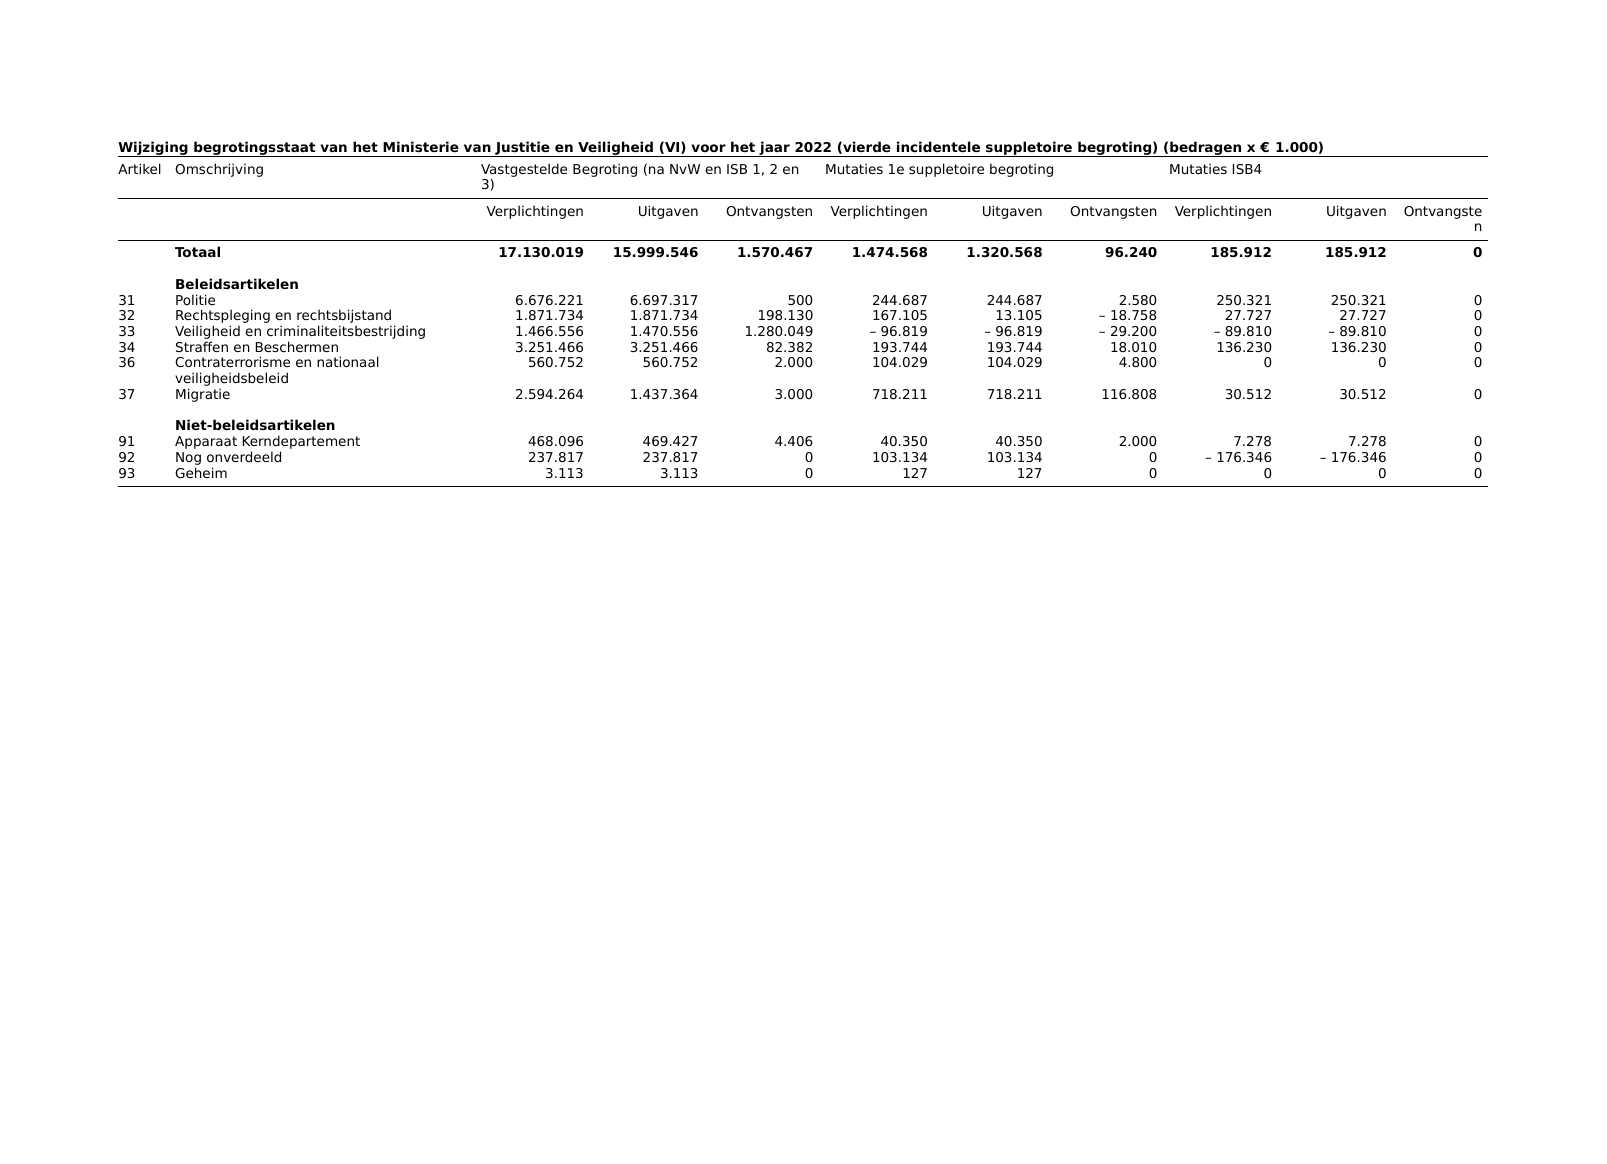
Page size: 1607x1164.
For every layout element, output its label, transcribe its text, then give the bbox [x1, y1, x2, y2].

table_cell 96.240 [1048, 241, 1163, 261]
table_cell 718.211 [819, 387, 934, 402]
table_cell 18.010 [1048, 340, 1163, 355]
table_cell 0 [1163, 355, 1278, 387]
table_cell 127 [819, 465, 934, 486]
table_cell [118, 403, 169, 418]
table_cell – 176.346 [1278, 450, 1392, 465]
table_cell [934, 403, 1048, 418]
table_cell [118, 418, 169, 434]
table_cell Rechtspleging en rechtsbijstand [169, 308, 475, 324]
table_cell [1393, 261, 1488, 277]
table_cell 0 [1393, 465, 1488, 486]
table_cell Straffen en Beschermen [169, 340, 475, 355]
table_cell 82.382 [704, 340, 819, 355]
table_cell 244.687 [819, 293, 934, 308]
table_cell 0 [704, 465, 819, 486]
table_cell [118, 199, 169, 239]
table_cell 127 [934, 465, 1048, 486]
table_cell Niet-beleidsartikelen [169, 418, 475, 434]
table_cell [1278, 403, 1392, 418]
table_cell 27.727 [1163, 308, 1278, 324]
table_cell [1278, 277, 1392, 292]
table_cell [704, 418, 819, 434]
table_cell Geheim [169, 465, 475, 486]
table_cell 1.871.734 [590, 308, 704, 324]
table_header Wijziging begrotingsstaat van het Ministerie van Justitie en Veiligheid (VI) voor het jaar 2022 (vierde incidentele suppletoire begroting) (bedragen x € 1.000) [118, 140, 1488, 156]
table_cell 193.744 [934, 340, 1048, 355]
table_cell [475, 403, 589, 418]
table_cell 91 [118, 434, 169, 450]
table_cell 0 [1393, 450, 1488, 465]
table_cell – 89.810 [1163, 324, 1278, 339]
table_cell [590, 277, 704, 292]
table_cell 237.817 [590, 450, 704, 465]
table_cell – 29.200 [1048, 324, 1163, 339]
table_cell Ontvangsten [1048, 199, 1163, 239]
table_cell 2.580 [1048, 293, 1163, 308]
table_cell Beleidsartikelen [169, 277, 475, 292]
table_cell Uitgaven [1278, 199, 1392, 239]
table_cell [1278, 418, 1392, 434]
table_cell 0 [1393, 293, 1488, 308]
table_cell [1048, 418, 1163, 434]
table_cell 244.687 [934, 293, 1048, 308]
table_cell – 18.758 [1048, 308, 1163, 324]
table_cell 1.320.568 [934, 241, 1048, 261]
table_cell 185.912 [1278, 241, 1392, 261]
table_cell [819, 261, 934, 277]
table_cell 30.512 [1278, 387, 1392, 402]
table_cell 30.512 [1163, 387, 1278, 402]
table_cell 103.134 [934, 450, 1048, 465]
table_cell 560.752 [475, 355, 589, 387]
table_cell 32 [118, 308, 169, 324]
table_cell 3.251.466 [590, 340, 704, 355]
table_cell 33 [118, 324, 169, 339]
table_cell [1163, 418, 1278, 434]
table_cell – 96.819 [934, 324, 1048, 339]
table_cell 6.697.317 [590, 293, 704, 308]
table_cell 2.000 [1048, 434, 1163, 450]
table_cell Veiligheid en criminaliteitsbestrijding [169, 324, 475, 339]
table_cell 104.029 [934, 355, 1048, 387]
table_cell 0 [1393, 387, 1488, 402]
table_cell 40.350 [934, 434, 1048, 450]
table_cell [934, 261, 1048, 277]
table_cell Vastgestelde Begroting (na NvW en ISB 1, 2 en 3) [475, 157, 819, 198]
table_cell [819, 418, 934, 434]
table_cell [1393, 277, 1488, 292]
table_cell [1048, 277, 1163, 292]
table_cell [118, 241, 169, 261]
table_cell Nog onverdeeld [169, 450, 475, 465]
table_cell [819, 403, 934, 418]
table_cell 0 [1163, 465, 1278, 486]
table_cell – 89.810 [1278, 324, 1392, 339]
table_cell 0 [704, 450, 819, 465]
table_cell 0 [1393, 434, 1488, 450]
table_cell Contraterrorisme en nationaal veiligheidsbeleid [169, 355, 475, 387]
table_cell 198.130 [704, 308, 819, 324]
table_cell Verplichtingen [475, 199, 589, 239]
table_cell 3.251.466 [475, 340, 589, 355]
table_cell 0 [1393, 308, 1488, 324]
table_cell 37 [118, 387, 169, 402]
table_cell Uitgaven [590, 199, 704, 239]
table_cell 93 [118, 465, 169, 486]
table_cell [1048, 403, 1163, 418]
table_cell – 96.819 [819, 324, 934, 339]
table_cell 500 [704, 293, 819, 308]
table_cell [704, 261, 819, 277]
table_cell [934, 418, 1048, 434]
table_cell 0 [1048, 450, 1163, 465]
table_cell 1.570.467 [704, 241, 819, 261]
table_cell [475, 418, 589, 434]
table_cell 250.321 [1163, 293, 1278, 308]
table_cell [1278, 261, 1392, 277]
table_cell 250.321 [1278, 293, 1392, 308]
table_cell 3.000 [704, 387, 819, 402]
table_cell [118, 277, 169, 292]
table_cell 1.470.556 [590, 324, 704, 339]
table_cell 468.096 [475, 434, 589, 450]
table_cell 560.752 [590, 355, 704, 387]
table_cell [1048, 261, 1163, 277]
table_cell Totaal [169, 241, 475, 261]
table_cell Ontvangsten [704, 199, 819, 239]
table_cell 0 [1048, 465, 1163, 486]
table_cell 7.278 [1163, 434, 1278, 450]
table_cell [704, 277, 819, 292]
table_cell 4.800 [1048, 355, 1163, 387]
table_cell [934, 277, 1048, 292]
table_cell 185.912 [1163, 241, 1278, 261]
table_cell – 176.346 [1163, 450, 1278, 465]
table_cell [475, 277, 589, 292]
table_cell [118, 261, 169, 277]
table_cell Ontvangsten [1393, 199, 1488, 239]
table_cell 34 [118, 340, 169, 355]
table_cell 2.000 [704, 355, 819, 387]
table_cell 193.744 [819, 340, 934, 355]
table_cell [1163, 277, 1278, 292]
table_cell Uitgaven [934, 199, 1048, 239]
table_cell 136.230 [1163, 340, 1278, 355]
table_cell 1.280.049 [704, 324, 819, 339]
table_cell 17.130.019 [475, 241, 589, 261]
table_cell [169, 403, 475, 418]
table_cell 718.211 [934, 387, 1048, 402]
table_cell Verplichtingen [819, 199, 934, 239]
table_cell 92 [118, 450, 169, 465]
table_cell 116.808 [1048, 387, 1163, 402]
table_cell [169, 199, 475, 239]
table_cell 469.427 [590, 434, 704, 450]
table_cell 1.871.734 [475, 308, 589, 324]
table_cell [1393, 403, 1488, 418]
table_cell 237.817 [475, 450, 589, 465]
table_cell 104.029 [819, 355, 934, 387]
table_cell [819, 277, 934, 292]
table_cell Politie [169, 293, 475, 308]
table_cell 7.278 [1278, 434, 1392, 450]
table_cell 1.466.556 [475, 324, 589, 339]
table_cell 0 [1278, 355, 1392, 387]
table_cell 0 [1393, 355, 1488, 387]
table_cell 15.999.546 [590, 241, 704, 261]
table_cell 103.134 [819, 450, 934, 465]
table_cell 31 [118, 293, 169, 308]
table_cell Verplichtingen [1163, 199, 1278, 239]
table_cell 1.437.364 [590, 387, 704, 402]
table_cell 40.350 [819, 434, 934, 450]
table_cell 36 [118, 355, 169, 387]
table_cell 6.676.221 [475, 293, 589, 308]
table_cell 27.727 [1278, 308, 1392, 324]
table_cell [169, 261, 475, 277]
table_cell 3.113 [475, 465, 589, 486]
table_cell Mutaties 1e suppletoire begroting [819, 157, 1163, 198]
table_cell [704, 403, 819, 418]
table_cell 0 [1278, 465, 1392, 486]
table_cell 167.105 [819, 308, 934, 324]
table_cell 1.474.568 [819, 241, 934, 261]
table_cell 13.105 [934, 308, 1048, 324]
table_cell 0 [1393, 324, 1488, 339]
table_cell 4.406 [704, 434, 819, 450]
table_cell Omschrijving [169, 157, 475, 198]
table_cell 0 [1393, 241, 1488, 261]
table_cell 2.594.264 [475, 387, 589, 402]
table_cell [590, 418, 704, 434]
table_cell [475, 261, 589, 277]
table_cell 0 [1393, 340, 1488, 355]
table_cell Apparaat Kerndepartement [169, 434, 475, 450]
table_cell Mutaties ISB4 [1163, 157, 1488, 198]
table_cell [1163, 403, 1278, 418]
table_cell 3.113 [590, 465, 704, 486]
table_cell 136.230 [1278, 340, 1392, 355]
table_cell [1393, 418, 1488, 434]
table_cell Artikel [118, 157, 169, 198]
table_cell [590, 261, 704, 277]
table_cell [1163, 261, 1278, 277]
table_cell [590, 403, 704, 418]
table_cell Migratie [169, 387, 475, 402]
